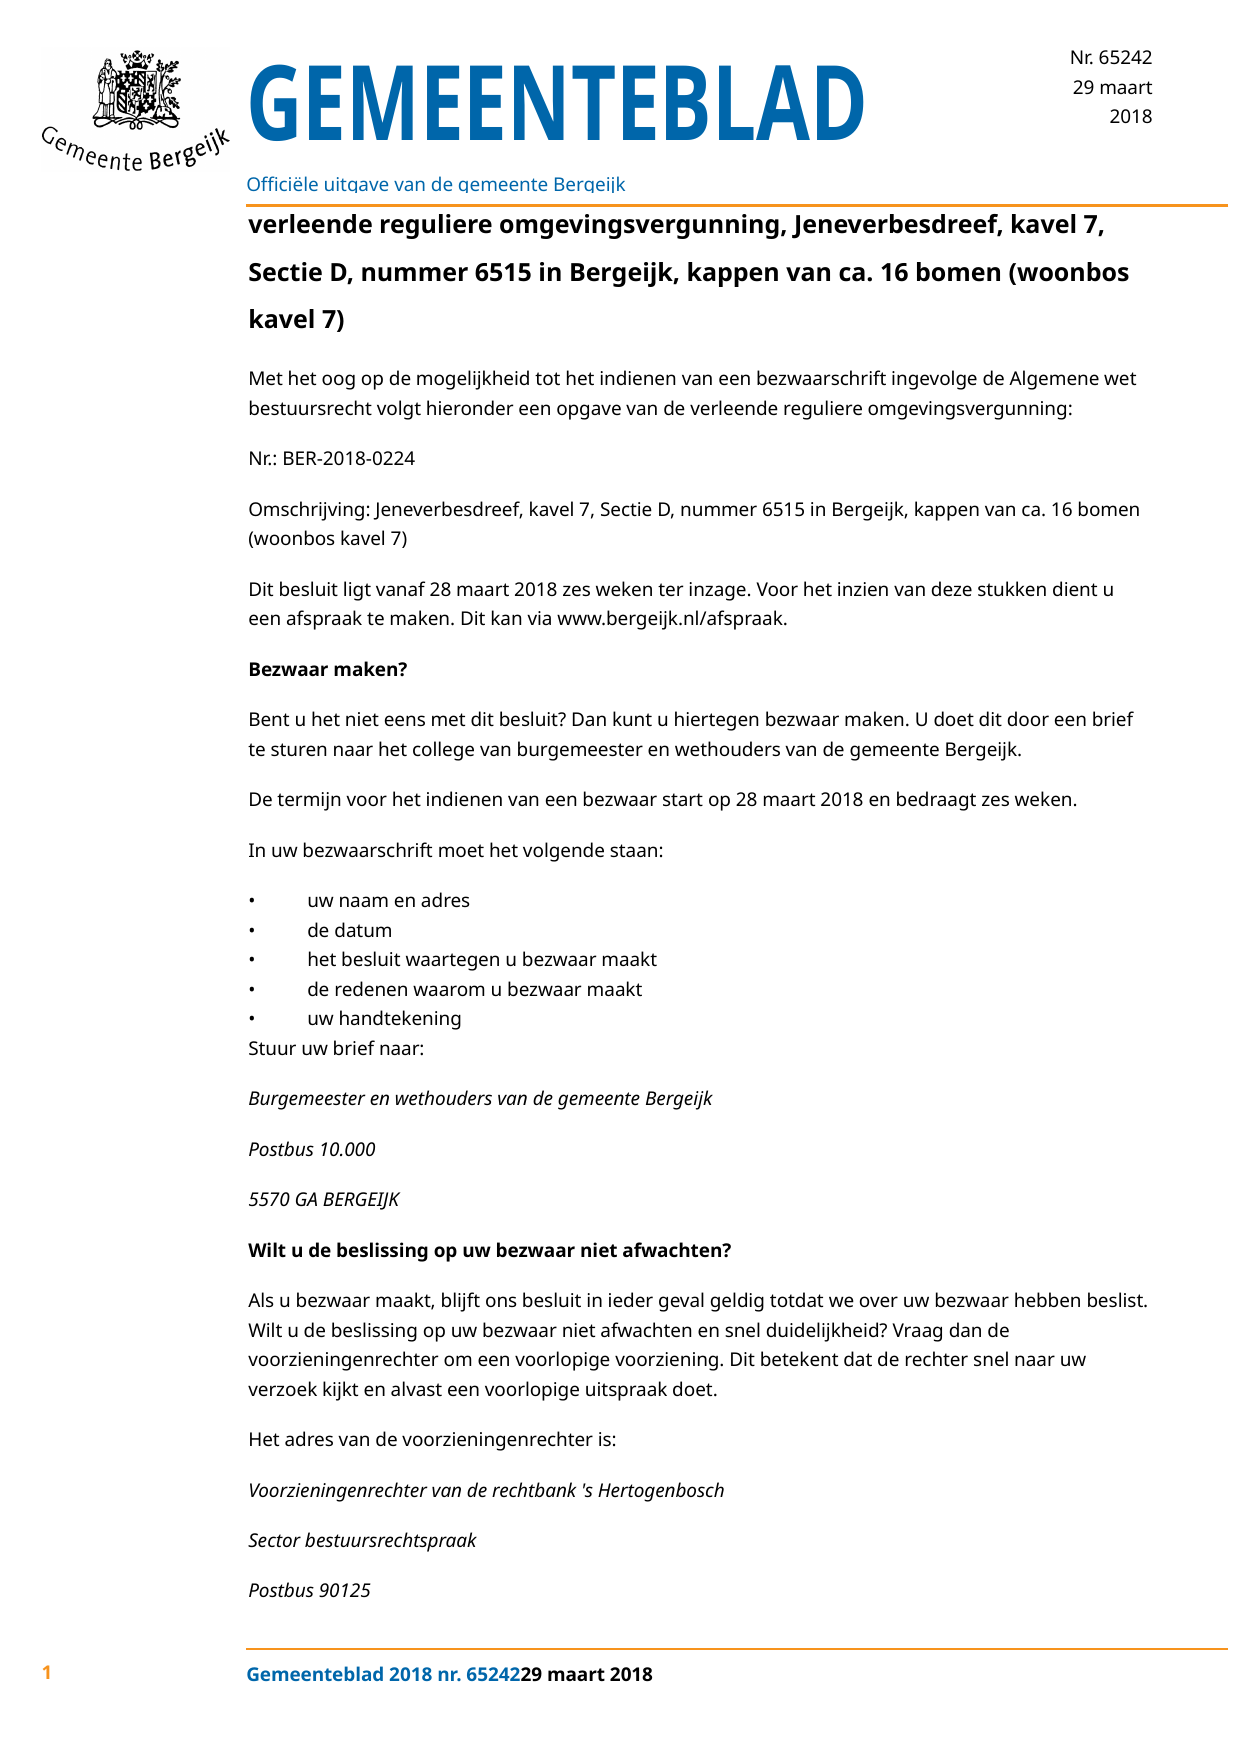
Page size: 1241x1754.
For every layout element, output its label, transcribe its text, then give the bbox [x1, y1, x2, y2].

text Voorzieningenrechter van de rechtbank 's Hertogenbosch [248, 1477, 1152, 1502]
text Stuur uw brief naar: [248, 1035, 1152, 1061]
text Postbus 10.000 [248, 1136, 1152, 1162]
text Wilt u de beslissing op uw bezwaar niet afwachten? [248, 1237, 1152, 1262]
list de redenen waarom u bezwaar maakt [248, 976, 1152, 1002]
text Bezwaar maken? [248, 656, 1152, 682]
list uw naam en adres [248, 887, 1152, 913]
text 5570 GA BERGEIJK [248, 1186, 1152, 1212]
text Burgemeester en wethouders van de gemeente Bergeijk [248, 1086, 1152, 1111]
text verleende reguliere omgevingsvergunning, Jeneverbesdreef, kavel 7, Sectie D, nummer 6515 in Bergeijk, kappen van ca. 16 bomen (woonbos kavel 7) [248, 207, 1152, 336]
text Met het oog op de mogelijkheid tot het indienen van een bezwaarschrift ingevolge de Algemene wet bestuursrecht volgt hieronder een opgave van de verleende reguliere omgevingsvergunning: [248, 366, 1152, 421]
text Het adres van de voorzieningenrechter is: [248, 1426, 1152, 1452]
text Postbus 90125 [248, 1578, 1152, 1603]
picture [41, 47, 231, 172]
text In uw bezwaarschrift moet het volgende staan: [248, 837, 1152, 862]
list uw handtekening [248, 1006, 1152, 1031]
text Sector bestuursrechtspraak [248, 1527, 1152, 1553]
text Dit besluit ligt vanaf 28 maart 2018 zes weken ter inzage. Voor het inzien van deze stukken dient u een afspraak te maken. Dit kan via www.bergeijk.nl/afspraak. [248, 576, 1152, 631]
text Als u bezwaar maakt, blijft ons besluit in ieder geval geldig totdat we over uw bezwaar hebben beslist. Wilt u de beslissing op uw bezwaar niet afwachten en snel duidelijkheid? Vraag dan de voorzieningenrechter om een voorlopige voorziening. Dit betekent dat de rechter snel naar uw verzoek kijkt en alvast een voorlopige uitspraak doet. [248, 1287, 1152, 1402]
list het besluit waartegen u bezwaar maakt [248, 946, 1152, 972]
list de datum [248, 917, 1152, 942]
text Omschrijving: Jeneverbesdreef, kavel 7, Sectie D, nummer 6515 in Bergeijk, kappen van ca. 16 bomen (woonbos kavel 7) [248, 496, 1152, 551]
text De termijn voor het indienen van een bezwaar start op 28 maart 2018 en bedraagt zes weken. [248, 786, 1152, 812]
text Nr.: BER-2018-0224 [248, 446, 1152, 471]
text Bent u het niet eens met dit besluit? Dan kunt u hiertegen bezwaar maken. U doet dit door een brief te sturen naar het college van burgemeester en wethouders van de gemeente Bergeijk. [248, 706, 1152, 762]
